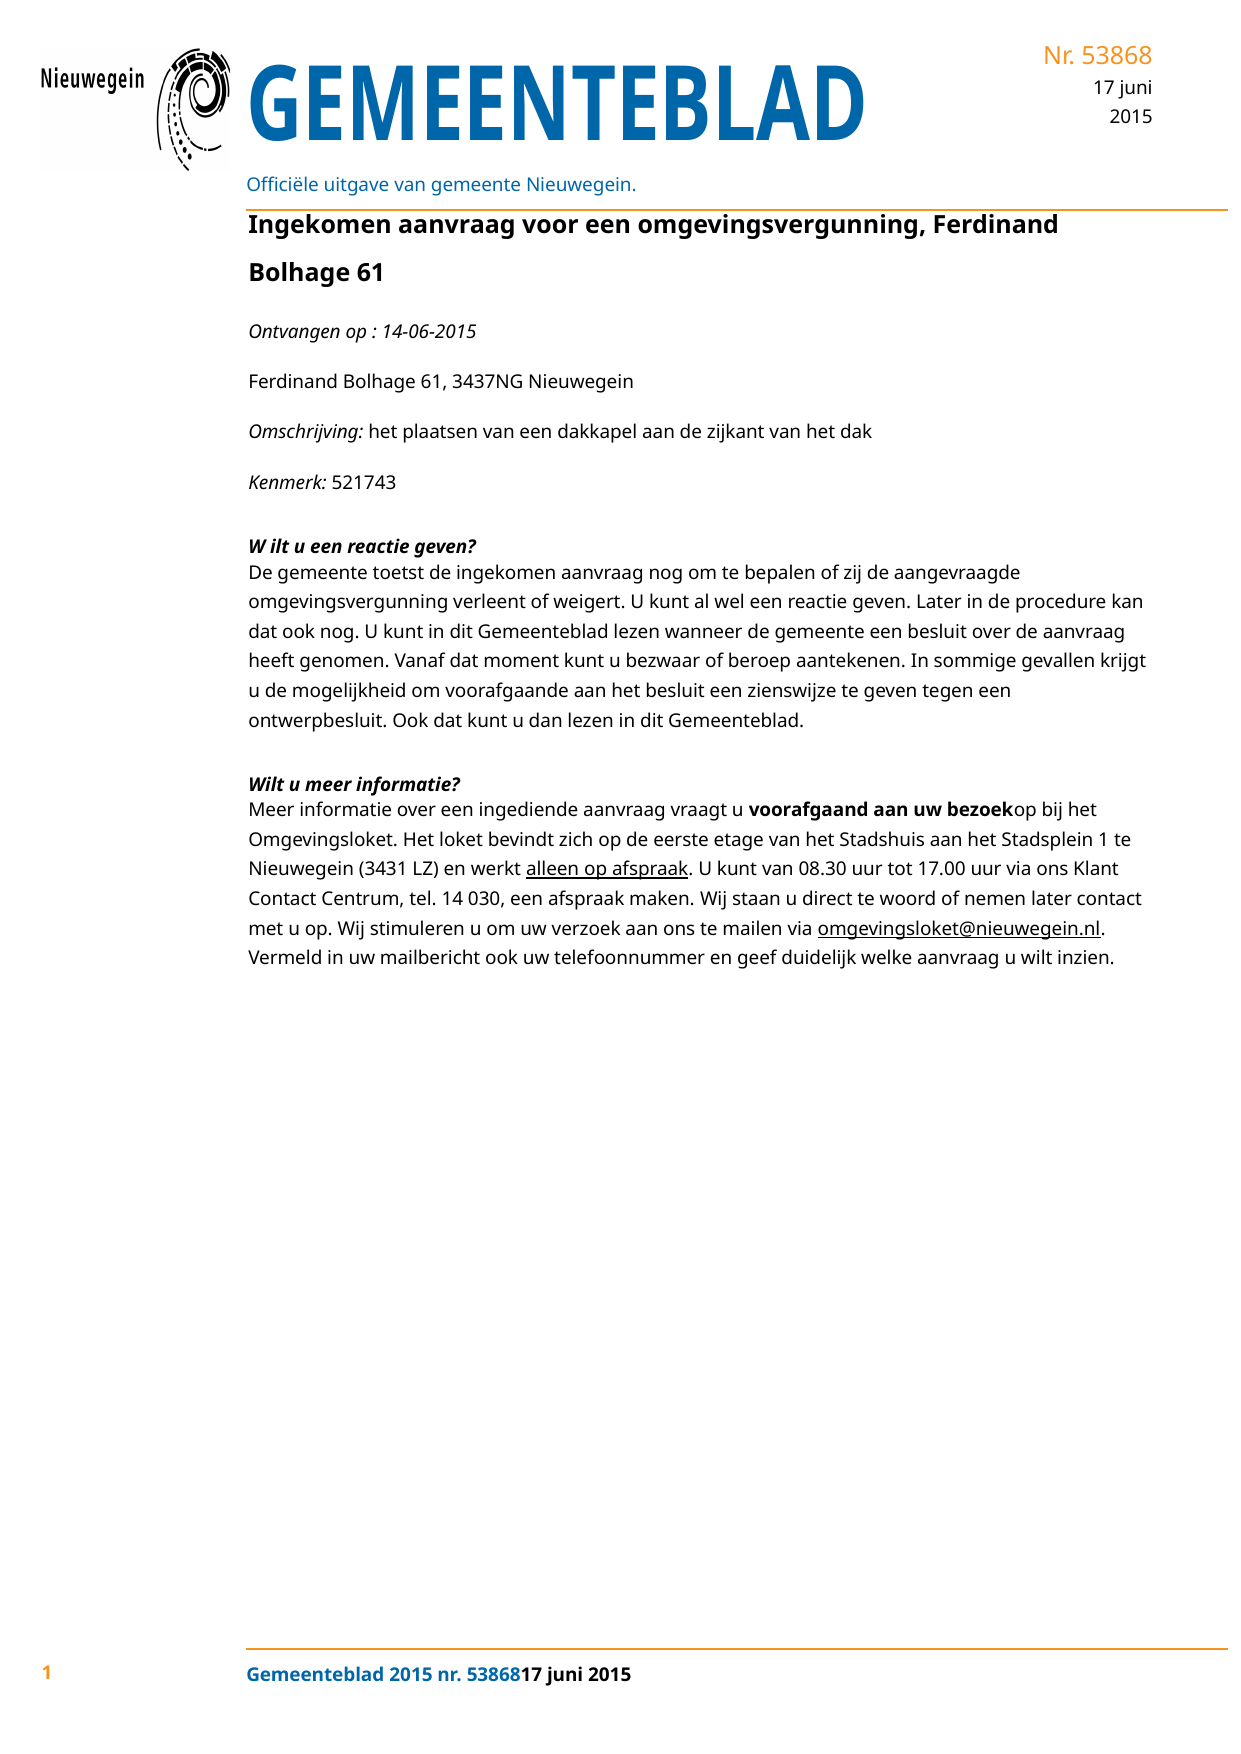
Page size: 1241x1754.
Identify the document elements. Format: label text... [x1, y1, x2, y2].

text Kenmerk: 521743 [248, 469, 1152, 495]
text Ontvangen op : 14-06-2015 [248, 318, 1152, 344]
text De gemeente toetst de ingekomen aanvraag nog om te bepalen of zij de aangevraagde omgevingsvergunning verleent of weigert. U kunt al wel een reactie geven. Later in de procedure kan dat ook nog. U kunt in dit Gemeenteblad lezen wanneer de gemeente een besluit over de aanvraag heeft genomen. Vanaf dat moment kunt u bezwaar of beroep aantekenen. In sommige gevallen krijgt u de mogelijkheid om voorafgaande aan het besluit een zienswijze te geven tegen een ontwerpbesluit. Ook dat kunt u dan lezen in dit Gemeenteblad. [248, 559, 1152, 732]
text Ingekomen aanvraag voor een omgevingsvergunning, Ferdinand Bolhage 61 [248, 211, 1152, 288]
picture [41, 47, 231, 172]
text Ferdinand Bolhage 61, 3437NG Nieuwegein [248, 368, 1152, 394]
text Omschrijving: het plaatsen van een dakkapel aan de zijkant van het dak [248, 419, 1152, 444]
text W ilt u een reactie geven? [248, 533, 1152, 559]
text Wilt u meer informatie? [248, 771, 1152, 796]
text Meer informatie over een ingediende aanvraag vraagt u voorafgaand aan uw bezoekop bij het Omgevingsloket. Het loket bevindt zich op de eerste etage van het Stadshuis aan het Stadsplein 1 te Nieuwegein (3431 LZ) en werkt alleen op afspraak. U kunt van 08.30 uur tot 17.00 uur via ons Klant Contact Centrum, tel. 14 030, een afspraak maken. Wij staan u direct te woord of nemen later contact met u op. Wij stimuleren u om uw verzoek aan ons te mailen via omgevingsloket@nieuwegein.nl. Vermeld in uw mailbericht ook uw telefoonnummer en geef duidelijk welke aanvraag u wilt inzien. [248, 796, 1152, 970]
